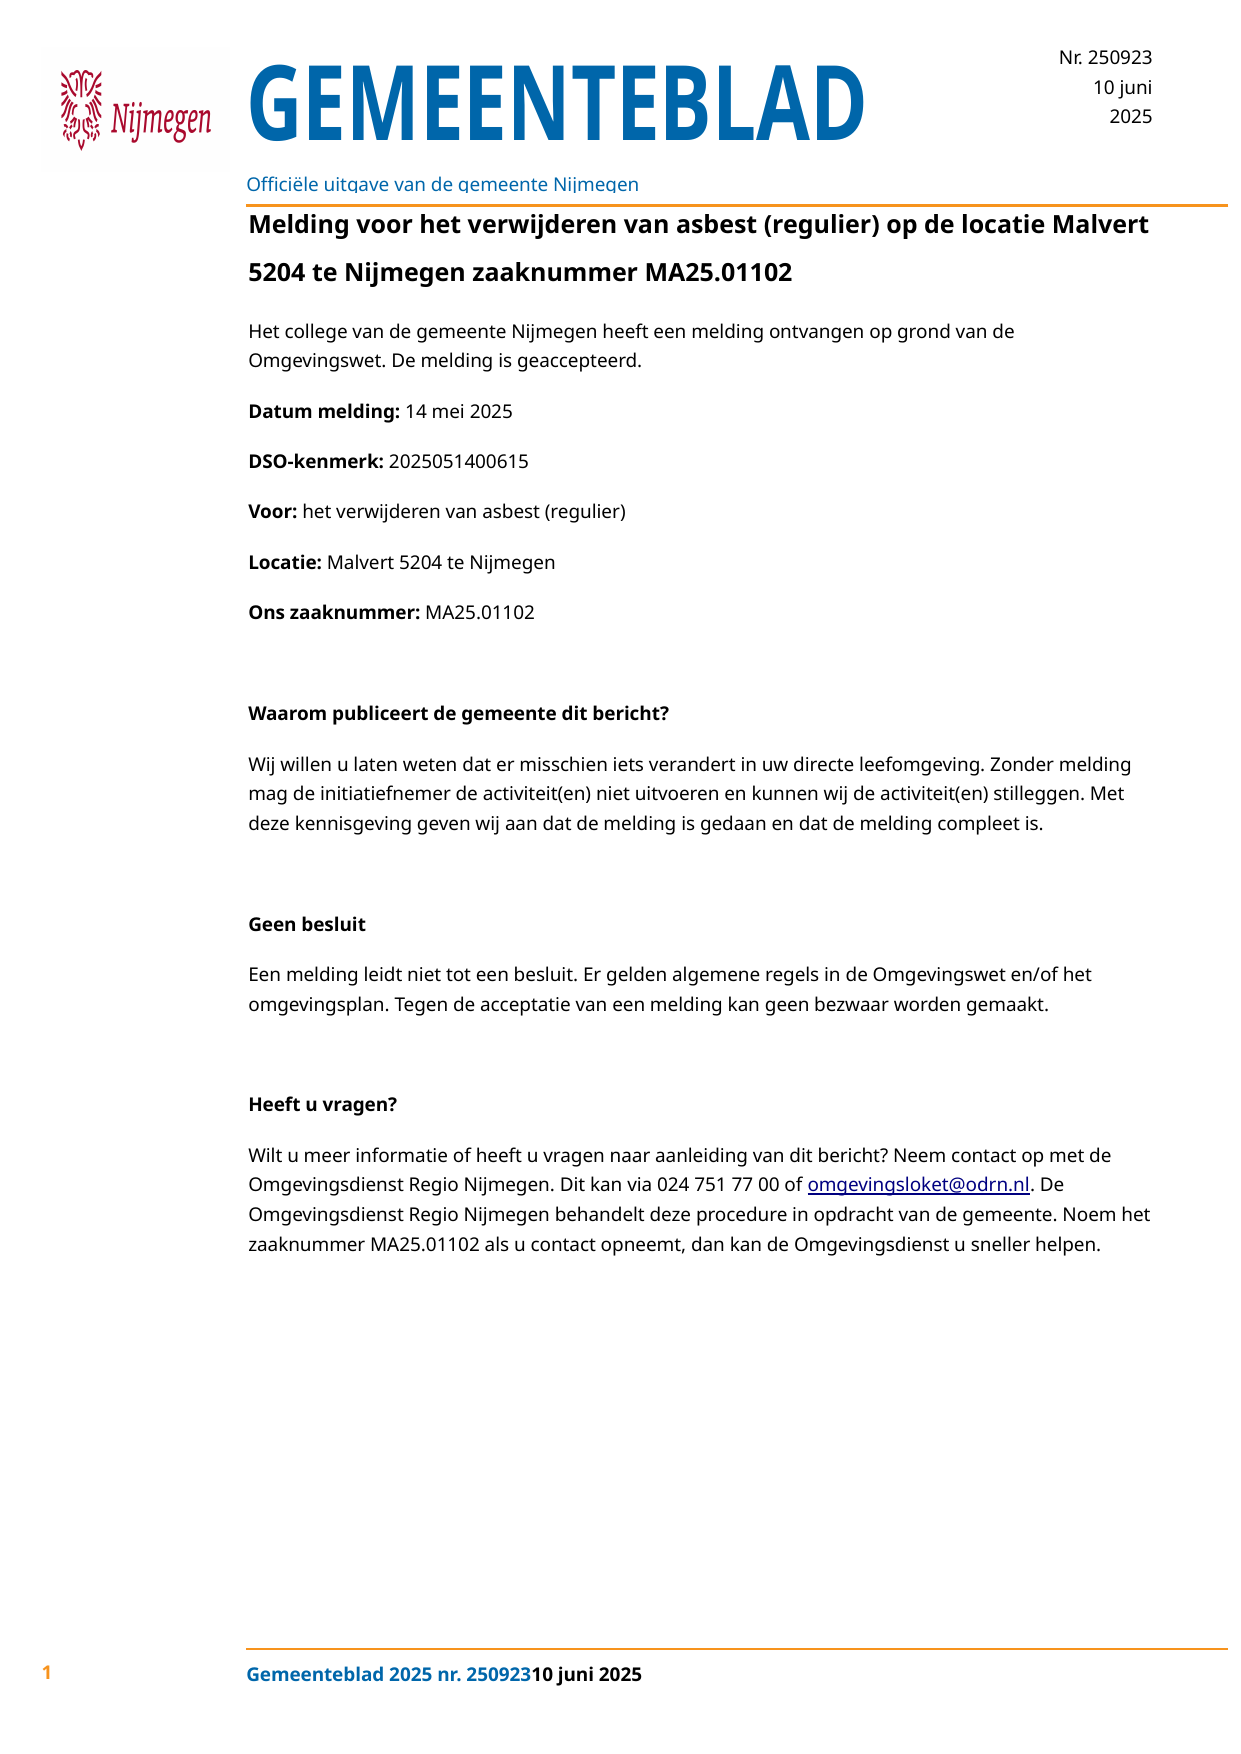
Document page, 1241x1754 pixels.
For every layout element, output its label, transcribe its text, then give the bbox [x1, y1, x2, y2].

text Een melding leidt niet tot een besluit. Er gelden algemene regels in de Omgevingswet en/of het omgevingsplan. Tegen de acceptatie van een melding kan geen bezwaar worden gemaakt. [248, 961, 1152, 1017]
text Wij willen u laten weten dat er misschien iets verandert in uw directe leefomgeving. Zonder melding mag de initiatiefnemer de activiteit(en) niet uitvoeren en kunnen wij de activiteit(en) stilleggen. Met deze kennisgeving geven wij aan dat de melding is gedaan en dat de melding compleet is. [248, 751, 1152, 836]
text Wilt u meer informatie of heeft u vragen naar aanleiding van dit bericht? Neem contact op met de Omgevingsdienst Regio Nijmegen. Dit kan via 024 751 77 00 of omgevingsloket@odrn.nl. De Omgevingsdienst Regio Nijmegen behandelt deze procedure in opdracht van de gemeente. Noem het zaaknummer MA25.01102 als u contact opneemt, dan kan de Omgevingsdienst u sneller helpen. [248, 1142, 1152, 1257]
text Het college van de gemeente Nijmegen heeft een melding ontvangen op grond van de Omgevingswet. De melding is geaccepteerd. [248, 318, 1152, 373]
text Datum melding: 14 mei 2025 [248, 398, 1152, 424]
text Ons zaaknummer: MA25.01102 [248, 599, 1152, 625]
text Geen besluit [248, 911, 1152, 937]
text Waarom publiceert de gemeente dit bericht? [248, 700, 1152, 726]
text Locatie: Malvert 5204 te Nijmegen [248, 549, 1152, 575]
text DSO-kenmerk: 2025051400615 [248, 448, 1152, 474]
text Melding voor het verwijderen van asbest (regulier) op de locatie Malvert 5204 te Nijmegen zaaknummer MA25.01102 [248, 207, 1152, 288]
text Heeft u vragen? [248, 1092, 1152, 1117]
text Voor: het verwijderen van asbest (regulier) [248, 499, 1152, 524]
picture [41, 47, 231, 172]
